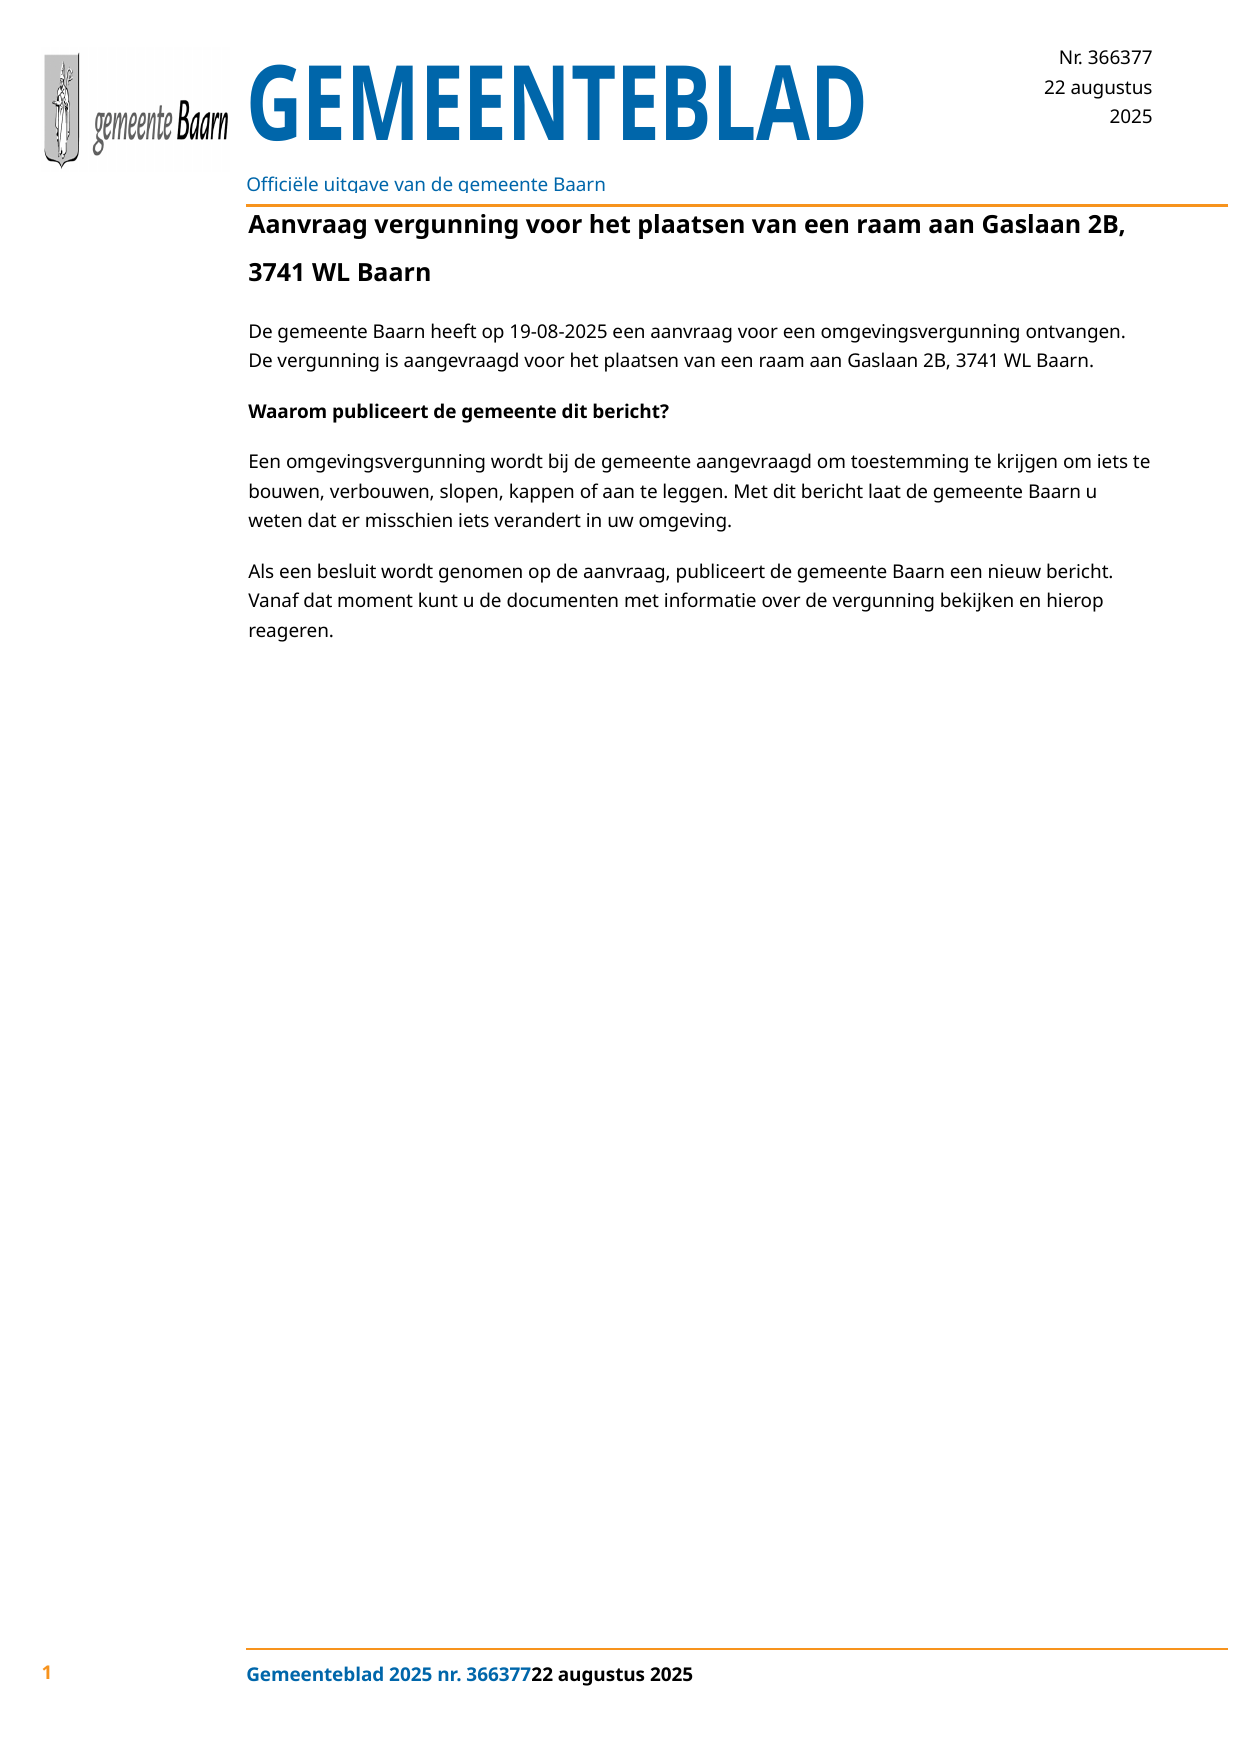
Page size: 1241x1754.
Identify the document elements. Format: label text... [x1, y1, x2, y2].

text De gemeente Baarn heeft op 19-08-2025 een aanvraag voor een omgevingsvergunning ontvangen. De vergunning is aangevraagd voor het plaatsen van een raam aan Gaslaan 2B, 3741 WL Baarn. [248, 318, 1152, 373]
text Als een besluit wordt genomen op de aanvraag, publiceert de gemeente Baarn een nieuw bericht. Vanaf dat moment kunt u de documenten met informatie over de vergunning bekijken en hierop reageren. [248, 558, 1152, 643]
text Een omgevingsvergunning wordt bij de gemeente aangevraagd om toestemming te krijgen om iets te bouwen, verbouwen, slopen, kappen of aan te leggen. Met dit bericht laat de gemeente Baarn u weten dat er misschien iets verandert in uw omgeving. [248, 448, 1152, 533]
text Aanvraag vergunning voor het plaatsen van een raam aan Gaslaan 2B, 3741 WL Baarn [248, 207, 1152, 288]
picture [41, 47, 231, 172]
text Waarom publiceert de gemeente dit bericht? [248, 398, 1152, 424]
